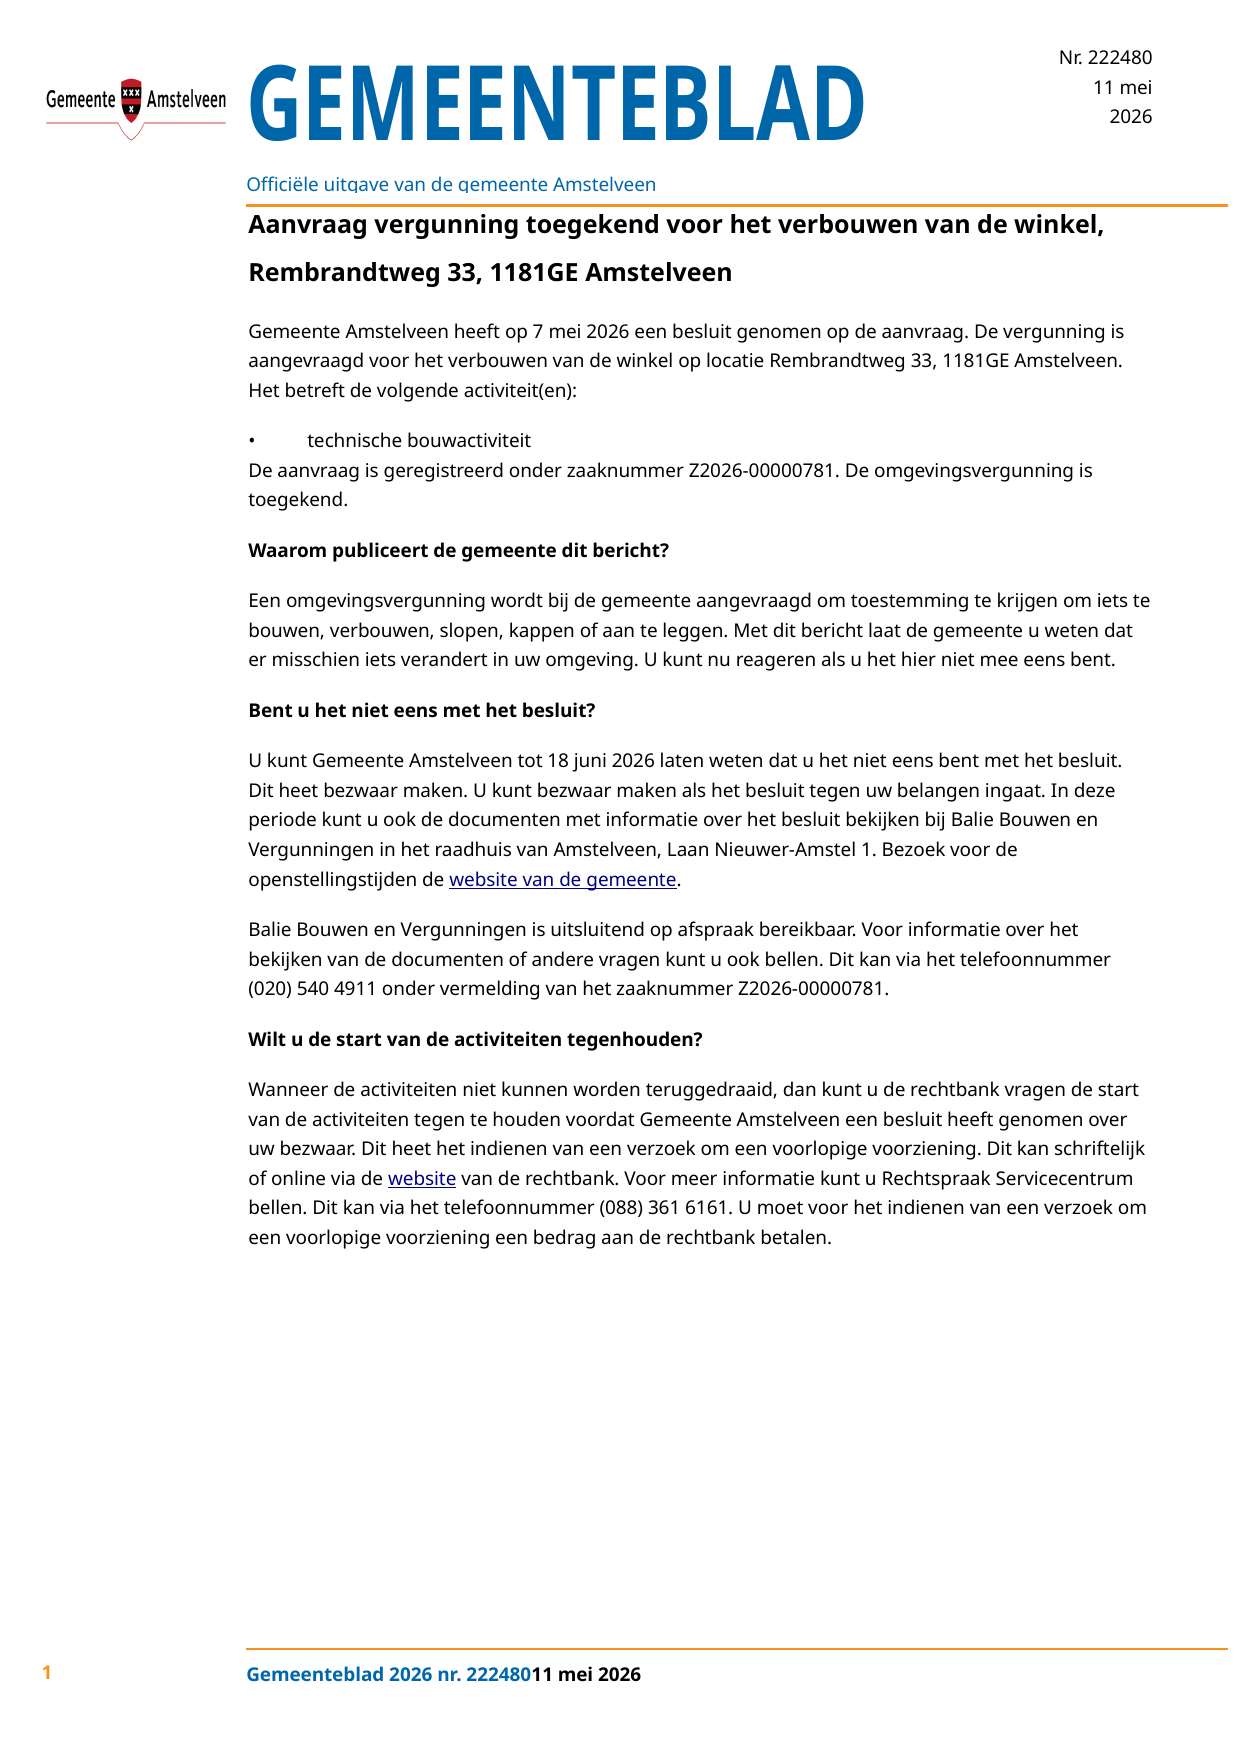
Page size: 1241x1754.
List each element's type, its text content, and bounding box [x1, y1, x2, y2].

text Wanneer de activiteiten niet kunnen worden teruggedraaid, dan kunt u de rechtbank vragen de start van de activiteiten tegen te houden voordat Gemeente Amstelveen een besluit heeft genomen over uw bezwaar. Dit heet het indienen van een verzoek om een voorlopige voorziening. Dit kan schriftelijk of online via de website van de rechtbank. Voor meer informatie kunt u Rechtspraak Servicecentrum bellen. Dit kan via het telefoonnummer (088) 361 6161. U moet voor het indienen van een verzoek om een voorlopige voorziening een bedrag aan de rechtbank betalen. [248, 1076, 1152, 1250]
text De aanvraag is geregistreerd onder zaaknummer Z2026-00000781. De omgevingsvergunning is toegekend. [248, 457, 1152, 512]
text Aanvraag vergunning toegekend voor het verbouwen van de winkel, Rembrandtweg 33, 1181GE Amstelveen [248, 207, 1152, 288]
picture [41, 47, 231, 172]
text U kunt Gemeente Amstelveen tot 18 juni 2026 laten weten dat u het niet eens bent met het besluit. Dit heet bezwaar maken. U kunt bezwaar maken als het besluit tegen uw belangen ingaat. In deze periode kunt u ook de documenten met informatie over het besluit bekijken bij Balie Bouwen en Vergunningen in het raadhuis van Amstelveen, Laan Nieuwer-Amstel 1. Bezoek voor de openstellingstijden de website van de gemeente. [248, 747, 1152, 892]
text Bent u het niet eens met het besluit? [248, 697, 1152, 723]
text Waarom publiceert de gemeente dit bericht? [248, 537, 1152, 563]
text Balie Bouwen en Vergunningen is uitsluitend op afspraak bereikbaar. Voor informatie over het bekijken van de documenten of andere vragen kunt u ook bellen. Dit kan via het telefoonnummer (020) 540 4911 onder vermelding van het zaaknummer Z2026-00000781. [248, 916, 1152, 1001]
text Gemeente Amstelveen heeft op 7 mei 2026 een besluit genomen op de aanvraag. De vergunning is aangevraagd voor het verbouwen van de winkel op locatie Rembrandtweg 33, 1181GE Amstelveen. Het betreft de volgende activiteit(en): [248, 318, 1152, 403]
list technische bouwactiviteit [248, 427, 1152, 453]
text Wilt u de start van de activiteiten tegenhouden? [248, 1026, 1152, 1052]
text Een omgevingsvergunning wordt bij de gemeente aangevraagd om toestemming te krijgen om iets te bouwen, verbouwen, slopen, kappen of aan te leggen. Met dit bericht laat de gemeente u weten dat er misschien iets verandert in uw omgeving. U kunt nu reageren als u het hier niet mee eens bent. [248, 587, 1152, 672]
